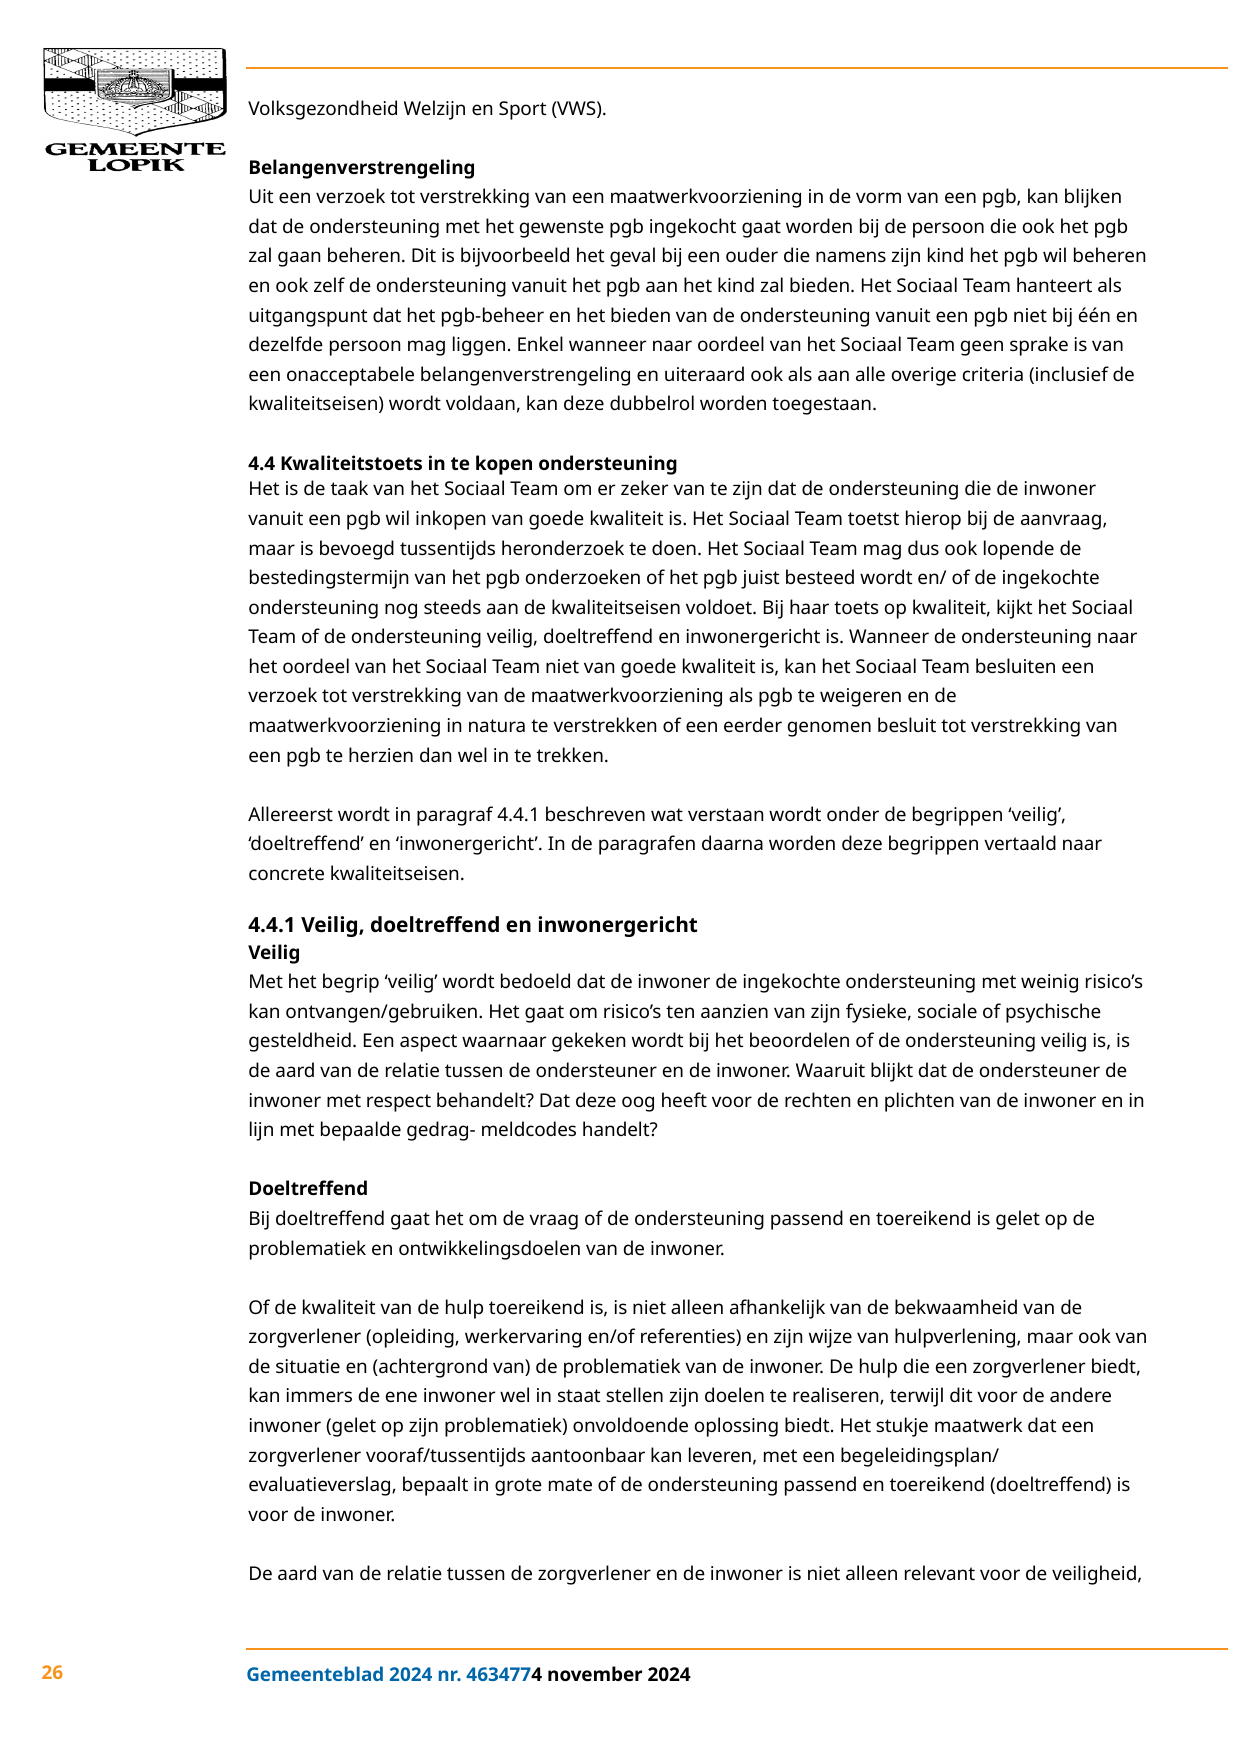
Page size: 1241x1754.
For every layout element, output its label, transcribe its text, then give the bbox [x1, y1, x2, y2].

text Belangenverstrengeling [248, 154, 1152, 180]
text Uit een verzoek tot verstrekking van een maatwerkvoorziening in de vorm van een pgb, kan blijken dat de ondersteuning met het gewenste pgb ingekocht gaat worden bij de persoon die ook het pgb zal gaan beheren. Dit is bijvoorbeeld het geval bij een ouder die namens zijn kind het pgb wil beheren en ook zelf de ondersteuning vanuit het pgb aan het kind zal bieden. Het Sociaal Team hanteert als uitgangspunt dat het pgb-beheer en het bieden van de ondersteuning vanuit een pgb niet bij één en dezelfde persoon mag liggen. Enkel wanneer naar oordeel van het Sociaal Team geen sprake is van een onacceptabele belangenverstrengeling en uiteraard ook als aan alle overige criteria (inclusief de kwaliteitseisen) wordt voldaan, kan deze dubbelrol worden toegestaan. [248, 183, 1152, 416]
text 4.4.1 Veilig, doeltreffend en inwonergericht [248, 911, 1152, 939]
text Het is de taak van het Sociaal Team om er zeker van te zijn dat de ondersteuning die de inwoner vanuit een pgb wil inkopen van goede kwaliteit is. Het Sociaal Team toetst hierop bij de aanvraag, maar is bevoegd tussentijds heronderzoek te doen. Het Sociaal Team mag dus ook lopende de bestedingstermijn van het pgb onderzoeken of het pgb juist besteed wordt en/ of de ingekochte ondersteuning nog steeds aan de kwaliteitseisen voldoet. Bij haar toets op kwaliteit, kijkt het Sociaal Team of de ondersteuning veilig, doeltreffend en inwonergericht is. Wanneer de ondersteuning naar het oordeel van het Sociaal Team niet van goede kwaliteit is, kan het Sociaal Team besluiten een verzoek tot verstrekking van de maatwerkvoorziening als pgb te weigeren en de maatwerkvoorziening in natura te verstrekken of een eerder genomen besluit tot verstrekking van een pgb te herzien dan wel in te trekken. [248, 476, 1152, 767]
text Allereerst wordt in paragraf 4.4.1 beschreven wat verstaan wordt onder de begrippen ‘veilig’, ‘doeltreffend’ en ‘inwonergericht’. In de paragrafen daarna worden deze begrippen vertaald naar concrete kwaliteitseisen. [248, 801, 1152, 886]
text Doeltreffend [248, 1176, 1152, 1201]
text Veilig [248, 939, 1152, 965]
text Volksgezondheid Welzijn en Sport (VWS). [248, 95, 1152, 121]
text De aard van de relatie tussen de zorgverlener en de inwoner is niet alleen relevant voor de veiligheid, [248, 1560, 1152, 1586]
text 4.4 Kwaliteitstoets in te kopen ondersteuning [248, 450, 1152, 476]
text Met het begrip ‘veilig’ wordt bedoeld dat de inwoner de ingekochte ondersteuning met weinig risico’s kan ontvangen/gebruiken. Het gaat om risico’s ten aanzien van zijn fysieke, sociale of psychische gesteldheid. Een aspect waarnaar gekeken wordt bij het beoordelen of de ondersteuning veilig is, is de aard van de relatie tussen de ondersteuner en de inwoner. Waaruit blijkt dat de ondersteuner de inwoner met respect behandelt? Dat deze oog heeft voor de rechten en plichten van de inwoner en in lijn met bepaalde gedrag- meldcodes handelt? [248, 968, 1152, 1142]
text Bij doeltreffend gaat het om de vraag of de ondersteuning passend en toereikend is gelet op de problematiek en ontwikkelingsdoelen van de inwoner. [248, 1205, 1152, 1261]
text Of de kwaliteit van de hulp toereikend is, is niet alleen afhankelijk van de bekwaamheid van de zorgverlener (opleiding, werkervaring en/of referenties) en zijn wijze van hulpverlening, maar ook van de situatie en (achtergrond van) de problematiek van de inwoner. De hulp die een zorgverlener biedt, kan immers de ene inwoner wel in staat stellen zijn doelen te realiseren, terwijl dit voor de andere inwoner (gelet op zijn problematiek) onvoldoende oplossing biedt. Het stukje maatwerk dat een zorgverlener vooraf/tussentijds aantoonbaar kan leveren, met een begeleidingsplan/ evaluatieverslag, bepaalt in grote mate of de ondersteuning passend en toereikend (doeltreffend) is voor de inwoner. [248, 1294, 1152, 1527]
picture [41, 47, 231, 172]
